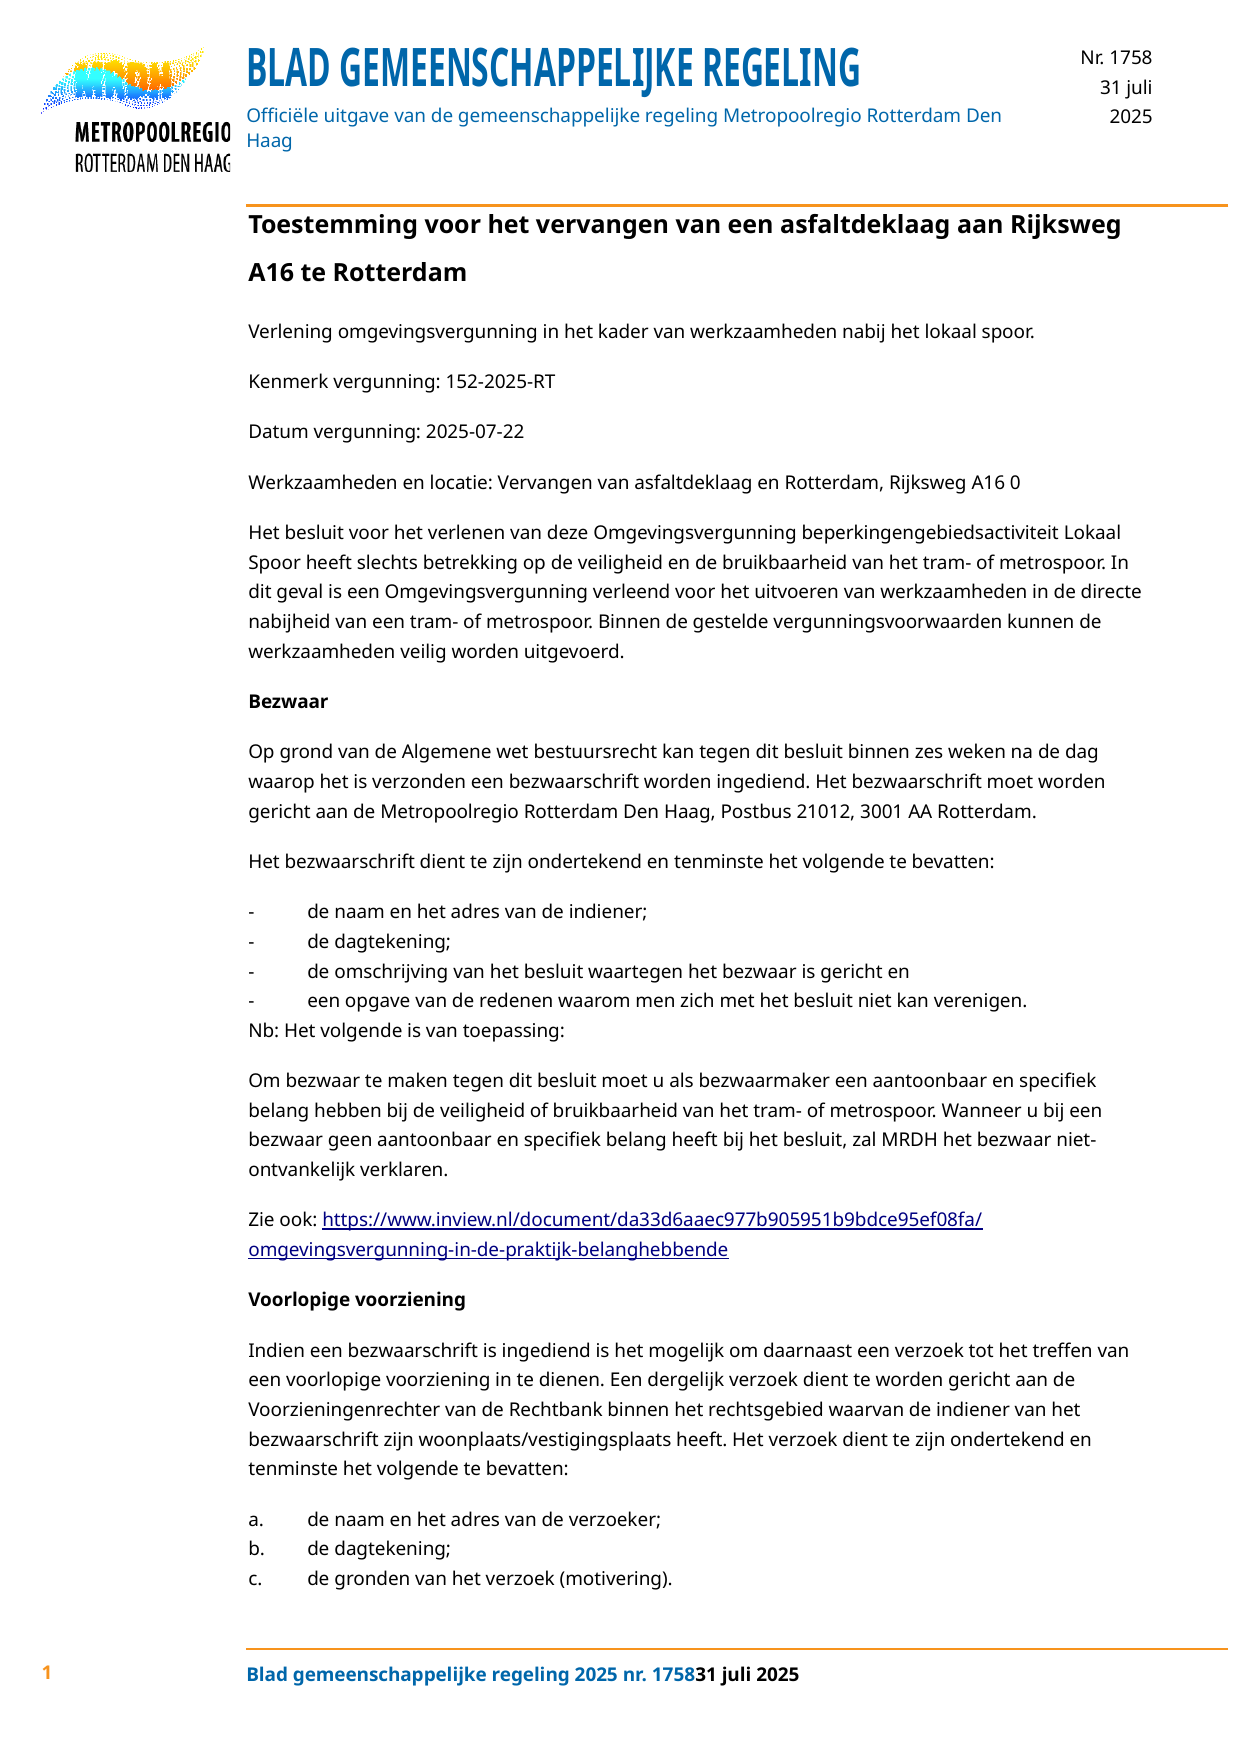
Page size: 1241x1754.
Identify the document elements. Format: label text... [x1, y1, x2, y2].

text Indien een bezwaarschrift is ingediend is het mogelijk om daarnaast een verzoek tot het treffen van een voorlopige voorziening in te dienen. Een dergelijk verzoek dient te worden gericht aan de Voorzieningenrechter van de Rechtbank binnen het rechtsgebied waarvan de indiener van het bezwaarschrift zijn woonplaats/vestigingsplaats heeft. Het verzoek dient te zijn ondertekend en tenminste het volgende te bevatten: [248, 1337, 1152, 1481]
list een opgave van de redenen waarom men zich met het besluit niet kan verenigen. [248, 987, 1152, 1013]
text Het besluit voor het verlenen van deze Omgevingsvergunning beperkingengebiedsactiviteit Lokaal Spoor heeft slechts betrekking op de veiligheid en de bruikbaarheid van het tram- of metrospoor. In dit geval is een Omgevingsvergunning verleend voor het uitvoeren van werkzaamheden in de directe nabijheid van een tram- of metrospoor. Binnen de gestelde vergunningsvoorwaarden kunnen de werkzaamheden veilig worden uitgevoerd. [248, 519, 1152, 664]
text Nb: Het volgende is van toepassing: [248, 1017, 1152, 1043]
list de naam en het adres van de indiener; [248, 899, 1152, 924]
list de omschrijving van het besluit waartegen het bezwaar is gericht en [248, 958, 1152, 984]
text Op grond van de Algemene wet bestuursrecht kan tegen dit besluit binnen zes weken na de dag waarop het is verzonden een bezwaarschrift worden ingediend. Het bezwaarschrift moet worden gericht aan de Metropoolregio Rotterdam Den Haag, Postbus 21012, 3001 AA Rotterdam. [248, 739, 1152, 824]
text Werkzaamheden en locatie: Vervangen van asfaltdeklaag en Rotterdam, Rijksweg A16 0 [248, 469, 1152, 495]
text Bezwaar [248, 688, 1152, 714]
list de gronden van het verzoek (motivering). [248, 1565, 1152, 1591]
text Voorlopige voorziening [248, 1287, 1152, 1312]
list de naam en het adres van de verzoeker; [248, 1506, 1152, 1532]
text Kenmerk vergunning: 152-2025-RT [248, 368, 1152, 394]
text Het bezwaarschrift dient te zijn ondertekend en tenminste het volgende te bevatten: [248, 848, 1152, 874]
list de dagtekening; [248, 1535, 1152, 1561]
text Verlening omgevingsvergunning in het kader van werkzaamheden nabij het lokaal spoor. [248, 318, 1152, 344]
picture [41, 47, 231, 172]
text Om bezwaar te maken tegen dit besluit moet u als bezwaarmaker een aantoonbaar en specifiek belang hebben bij de veiligheid of bruikbaarheid van het tram- of metrospoor. Wanneer u bij een bezwaar geen aantoonbaar en specifiek belang heeft bij het besluit, zal MRDH het bezwaar niet-ontvankelijk verklaren. [248, 1067, 1152, 1182]
text Toestemming voor het vervangen van een asfaltdeklaag aan Rijksweg A16 te Rotterdam [248, 207, 1152, 288]
text Zie ook: https://www.inview.nl/document/da33d6aaec977b905951b9bdce95ef08fa/omgevingsvergunning-in-de-praktijk-belanghebbende [248, 1207, 1152, 1262]
text Datum vergunning: 2025-07-22 [248, 419, 1152, 444]
list de dagtekening; [248, 928, 1152, 954]
